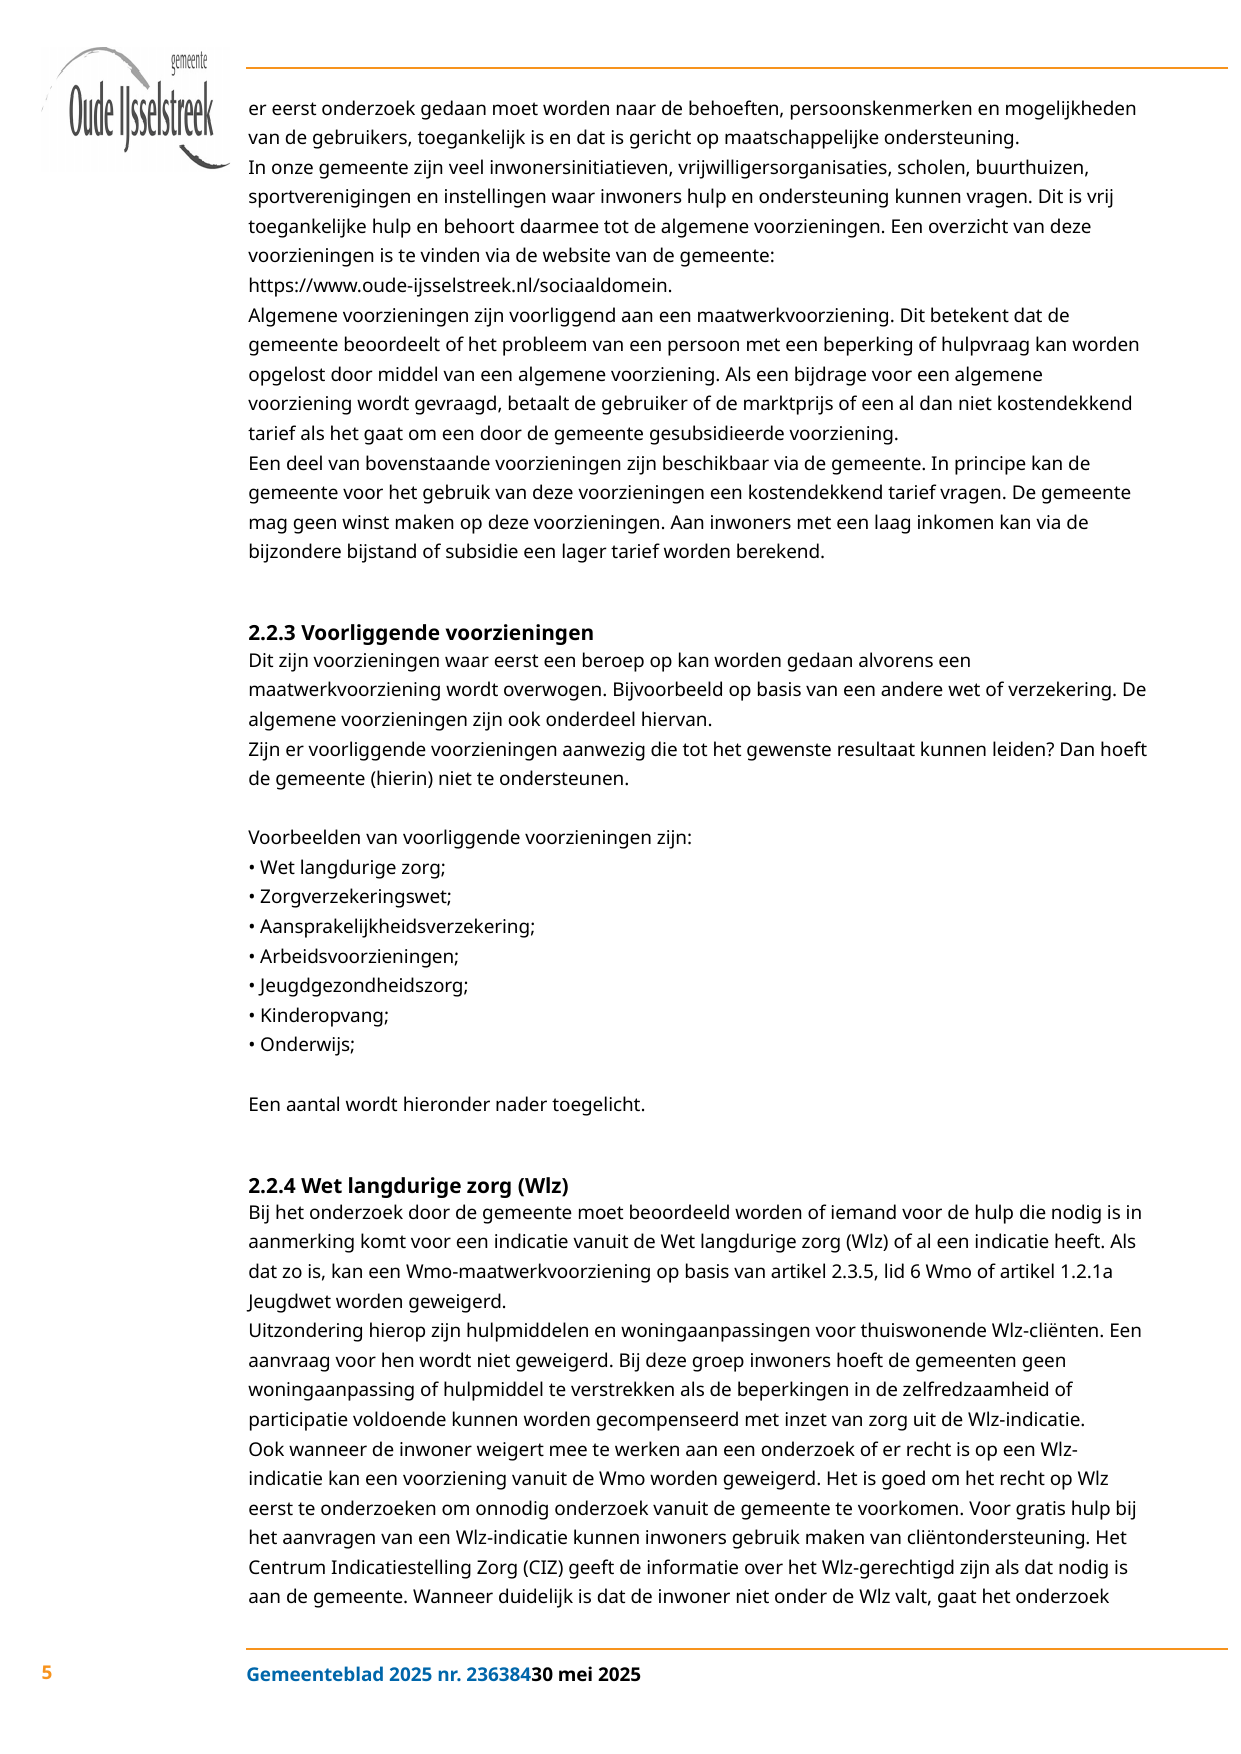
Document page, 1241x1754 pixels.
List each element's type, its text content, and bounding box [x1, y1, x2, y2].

text Een deel van bovenstaande voorzieningen zijn beschikbaar via de gemeente. In principe kan de gemeente voor het gebruik van deze voorzieningen een kostendekkend tarief vragen. De gemeente mag geen winst maken op deze voorzieningen. Aan inwoners met een laag inkomen kan via de bijzondere bijstand of subsidie een lager tarief worden berekend. [248, 450, 1152, 564]
text • Aansprakelijkheidsverzekering; [248, 913, 1152, 939]
text • Kinderopvang; [248, 1002, 1152, 1028]
text In onze gemeente zijn veel inwonersinitiatieven, vrijwilligersorganisaties, scholen, buurthuizen, sportverenigingen en instellingen waar inwoners hulp en ondersteuning kunnen vragen. Dit is vrij toegankelijke hulp en behoort daarmee tot de algemene voorzieningen. Een overzicht van deze voorzieningen is te vinden via de website van de gemeente: https://www.oude-ijsselstreek.nl/sociaaldomein. [248, 154, 1152, 298]
text Zijn er voorliggende voorzieningen aanwezig die tot het gewenste resultaat kunnen leiden? Dan hoeft de gemeente (hierin) niet te ondersteunen. [248, 736, 1152, 791]
text • Wet langdurige zorg; [248, 854, 1152, 880]
text • Onderwijs; [248, 1032, 1152, 1057]
text 2.2.3 Voorliggende voorzieningen [248, 618, 1152, 647]
text • Jeugdgezondheidszorg; [248, 972, 1152, 998]
text er eerst onderzoek gedaan moet worden naar de behoeften, persoonskenmerken en mogelijkheden van de gebruikers, toegankelijk is en dat is gericht op maatschappelijke ondersteuning. [248, 95, 1152, 150]
text Ook wanneer de inwoner weigert mee te werken aan een onderzoek of er recht is op een Wlz-indicatie kan een voorziening vanuit de Wmo worden geweigerd. Het is goed om het recht op Wlz eerst te onderzoeken om onnodig onderzoek vanuit de gemeente te voorkomen. Voor gratis hulp bij het aanvragen van een Wlz-indicatie kunnen inwoners gebruik maken van cliëntondersteuning. Het Centrum Indicatiestelling Zorg (CIZ) geeft de informatie over het Wlz-gerechtigd zijn als dat nodig is aan de gemeente. Wanneer duidelijk is dat de inwoner niet onder de Wlz valt, gaat het onderzoek [248, 1436, 1152, 1609]
picture [41, 47, 231, 172]
text Een aantal wordt hieronder nader toegelicht. [248, 1091, 1152, 1116]
text Bij het onderzoek door de gemeente moet beoordeeld worden of iemand voor de hulp die nodig is in aanmerking komt voor een indicatie vanuit de Wet langdurige zorg (Wlz) of al een indicatie heeft. Als dat zo is, kan een Wmo-maatwerkvoorziening op basis van artikel 2.3.5, lid 6 Wmo of artikel 1.2.1a Jeugdwet worden geweigerd. [248, 1199, 1152, 1314]
text 2.2.4 Wet langdurige zorg (Wlz) [248, 1171, 1152, 1199]
text • Zorgverzekeringswet; [248, 884, 1152, 909]
text Algemene voorzieningen zijn voorliggend aan een maatwerkvoorziening. Dit betekent dat de gemeente beoordeelt of het probleem van een persoon met een beperking of hulpvraag kan worden opgelost door middel van een algemene voorziening. Als een bijdrage voor een algemene voorziening wordt gevraagd, betaalt de gebruiker of de marktprijs of een al dan niet kostendekkend tarief als het gaat om een door de gemeente gesubsidieerde voorziening. [248, 302, 1152, 446]
text • Arbeidsvoorzieningen; [248, 943, 1152, 968]
text Voorbeelden van voorliggende voorzieningen zijn: [248, 824, 1152, 850]
text Uitzondering hierop zijn hulpmiddelen en woningaanpassingen voor thuiswonende Wlz-cliënten. Een aanvraag voor hen wordt niet geweigerd. Bij deze groep inwoners hoeft de gemeenten geen woningaanpassing of hulpmiddel te verstrekken als de beperkingen in de zelfredzaamheid of participatie voldoende kunnen worden gecompenseerd met inzet van zorg uit de Wlz-indicatie. [248, 1317, 1152, 1432]
text Dit zijn voorzieningen waar eerst een beroep op kan worden gedaan alvorens een maatwerkvoorziening wordt overwogen. Bijvoorbeeld op basis van een andere wet of verzekering. De algemene voorzieningen zijn ook onderdeel hiervan. [248, 647, 1152, 732]
